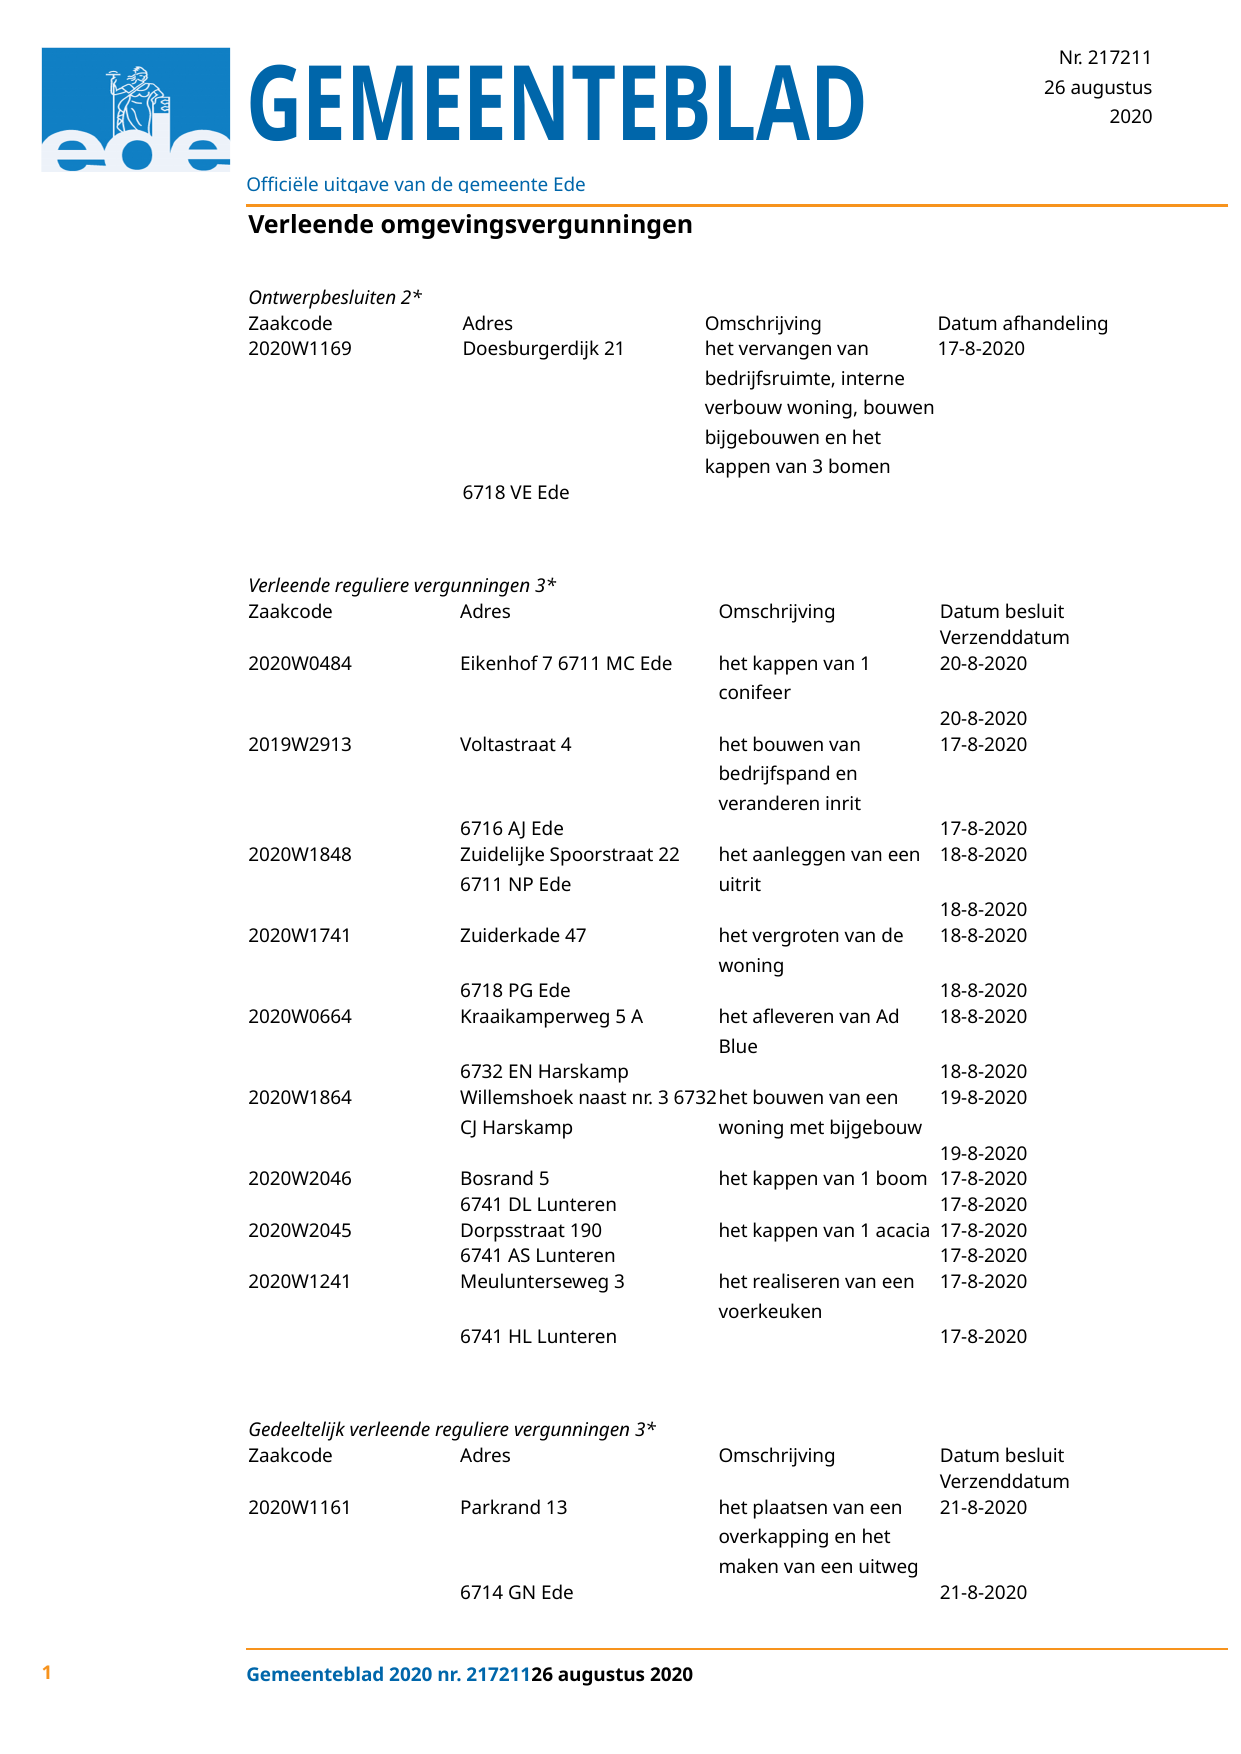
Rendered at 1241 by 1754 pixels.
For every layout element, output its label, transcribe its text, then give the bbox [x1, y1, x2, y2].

table_cell 6741 HL Lunteren [460, 1324, 718, 1349]
table_cell [718, 1191, 939, 1217]
table_cell [718, 897, 939, 922]
table_cell [718, 978, 939, 1003]
table_cell [248, 978, 460, 1003]
table_cell [460, 1468, 718, 1494]
table_cell [460, 624, 718, 650]
table_cell 6716 AJ Ede [460, 816, 718, 841]
table_cell [718, 1468, 939, 1494]
table_cell [705, 480, 937, 505]
text Ontwerpbesluiten 2* [248, 284, 1152, 309]
table_cell het vervangen van bedrijfsruimte, interne verbouw woning, bouwen bijgebouwen en het kappen van 3 bomen [705, 335, 937, 479]
table_cell 21-8-2020 [940, 1494, 1152, 1579]
table_cell [248, 1059, 460, 1084]
table_cell 18-8-2020 [940, 1004, 1152, 1059]
table_cell [248, 1243, 460, 1268]
table_cell [718, 1243, 939, 1268]
table_cell 2020W1848 [248, 841, 460, 897]
table_cell 2020W1161 [248, 1494, 460, 1579]
table_cell Verzenddatum [940, 1468, 1152, 1494]
table_cell het aanleggen van een uitrit [718, 841, 939, 897]
table_cell 17-8-2020 [940, 1269, 1152, 1324]
table_cell [248, 1140, 460, 1166]
table_cell [718, 1324, 939, 1349]
table_cell Bosrand 5 [460, 1166, 718, 1191]
table_cell 17-8-2020 [940, 1243, 1152, 1268]
table_cell 6741 DL Lunteren [460, 1191, 718, 1217]
table_cell 20-8-2020 [940, 705, 1152, 731]
table_cell Kraaikamperweg 5 A [460, 1004, 718, 1059]
table_cell 17-8-2020 [940, 816, 1152, 841]
table_cell Zuidelijke Spoorstraat 22 6711 NP Ede [460, 841, 718, 897]
table_cell [718, 1140, 939, 1166]
table_cell [718, 624, 939, 650]
table_cell het kappen van 1 conifeer [718, 650, 939, 705]
table_header Omschrijving [718, 1443, 939, 1468]
table_cell 2020W1169 [248, 335, 462, 479]
table_cell het kappen van 1 boom [718, 1166, 939, 1191]
table_header Datum afhandeling [937, 310, 1152, 335]
table_cell [718, 1579, 939, 1604]
table_cell [248, 1579, 460, 1604]
table_cell 6714 GN Ede [460, 1579, 718, 1604]
table_cell Doesburgerdijk 21 [462, 335, 704, 479]
table_cell 20-8-2020 [940, 650, 1152, 705]
table_cell Eikenhof 7 6711 MC Ede [460, 650, 718, 705]
table_cell [248, 705, 460, 731]
table_cell 2020W2046 [248, 1166, 460, 1191]
table_cell 18-8-2020 [940, 841, 1152, 897]
table_header Adres [460, 598, 718, 624]
table_cell 19-8-2020 [940, 1085, 1152, 1140]
table_cell 2020W0664 [248, 1004, 460, 1059]
table_cell 2020W1864 [248, 1085, 460, 1140]
table_cell 6718 PG Ede [460, 978, 718, 1003]
table_cell het realiseren van een voerkeuken [718, 1269, 939, 1324]
table_header Zaakcode [248, 1443, 460, 1468]
table_cell Verzenddatum [940, 624, 1152, 650]
table_cell 6718 VE Ede [462, 480, 704, 505]
table_cell 17-8-2020 [940, 1166, 1152, 1191]
table_cell 2019W2913 [248, 731, 460, 816]
text Gedeeltelijk verleende reguliere vergunningen 3* [248, 1417, 1152, 1442]
table_cell 18-8-2020 [940, 923, 1152, 978]
table_cell [248, 624, 460, 650]
table_cell [248, 816, 460, 841]
table_cell Meulunterseweg 3 [460, 1269, 718, 1324]
table_cell 2020W1241 [248, 1269, 460, 1324]
text Verleende reguliere vergunningen 3* [248, 572, 1152, 598]
table_cell Dorpsstraat 190 [460, 1217, 718, 1243]
table_cell [460, 897, 718, 922]
table_cell [718, 1059, 939, 1084]
table_cell 19-8-2020 [940, 1140, 1152, 1166]
table_header Datum besluit [940, 598, 1152, 624]
table_cell het bouwen van bedrijfspand en veranderen inrit [718, 731, 939, 816]
table_cell 2020W2045 [248, 1217, 460, 1243]
table_cell [937, 480, 1152, 505]
table_cell Voltastraat 4 [460, 731, 718, 816]
table_cell [460, 1140, 718, 1166]
table_cell 17-8-2020 [940, 1217, 1152, 1243]
table_cell 6732 EN Harskamp [460, 1059, 718, 1084]
table_cell [248, 1191, 460, 1217]
table_cell 6741 AS Lunteren [460, 1243, 718, 1268]
table_cell het plaatsen van een overkapping en het maken van een uitweg [718, 1494, 939, 1579]
table_cell [248, 1324, 460, 1349]
table_cell 17-8-2020 [940, 1324, 1152, 1349]
table_cell [718, 816, 939, 841]
table_cell [718, 705, 939, 731]
table_cell [460, 705, 718, 731]
table_cell [248, 1468, 460, 1494]
table_cell Willemshoek naast nr. 3 6732 CJ Harskamp [460, 1085, 718, 1140]
table_cell het bouwen van een woning met bijgebouw [718, 1085, 939, 1140]
table_cell 2020W0484 [248, 650, 460, 705]
table_cell 18-8-2020 [940, 978, 1152, 1003]
picture [41, 47, 231, 172]
table_cell 18-8-2020 [940, 897, 1152, 922]
table_cell 17-8-2020 [937, 335, 1152, 479]
table_header Zaakcode [248, 598, 460, 624]
table_cell 17-8-2020 [940, 731, 1152, 816]
table_header Omschrijving [718, 598, 939, 624]
table_cell 17-8-2020 [940, 1191, 1152, 1217]
table_header Adres [462, 310, 704, 335]
table_cell het vergroten van de woning [718, 923, 939, 978]
table_cell [248, 480, 462, 505]
table_cell 18-8-2020 [940, 1059, 1152, 1084]
table_header Omschrijving [705, 310, 937, 335]
table_cell Zuiderkade 47 [460, 923, 718, 978]
text Verleende omgevingsvergunningen [248, 207, 1152, 241]
table_cell Parkrand 13 [460, 1494, 718, 1579]
table_header Adres [460, 1443, 718, 1468]
table_cell [248, 897, 460, 922]
table_cell het afleveren van Ad Blue [718, 1004, 939, 1059]
table_cell 21-8-2020 [940, 1579, 1152, 1604]
table_header Zaakcode [248, 310, 462, 335]
table_cell het kappen van 1 acacia [718, 1217, 939, 1243]
table_cell 2020W1741 [248, 923, 460, 978]
table_header Datum besluit [940, 1443, 1152, 1468]
